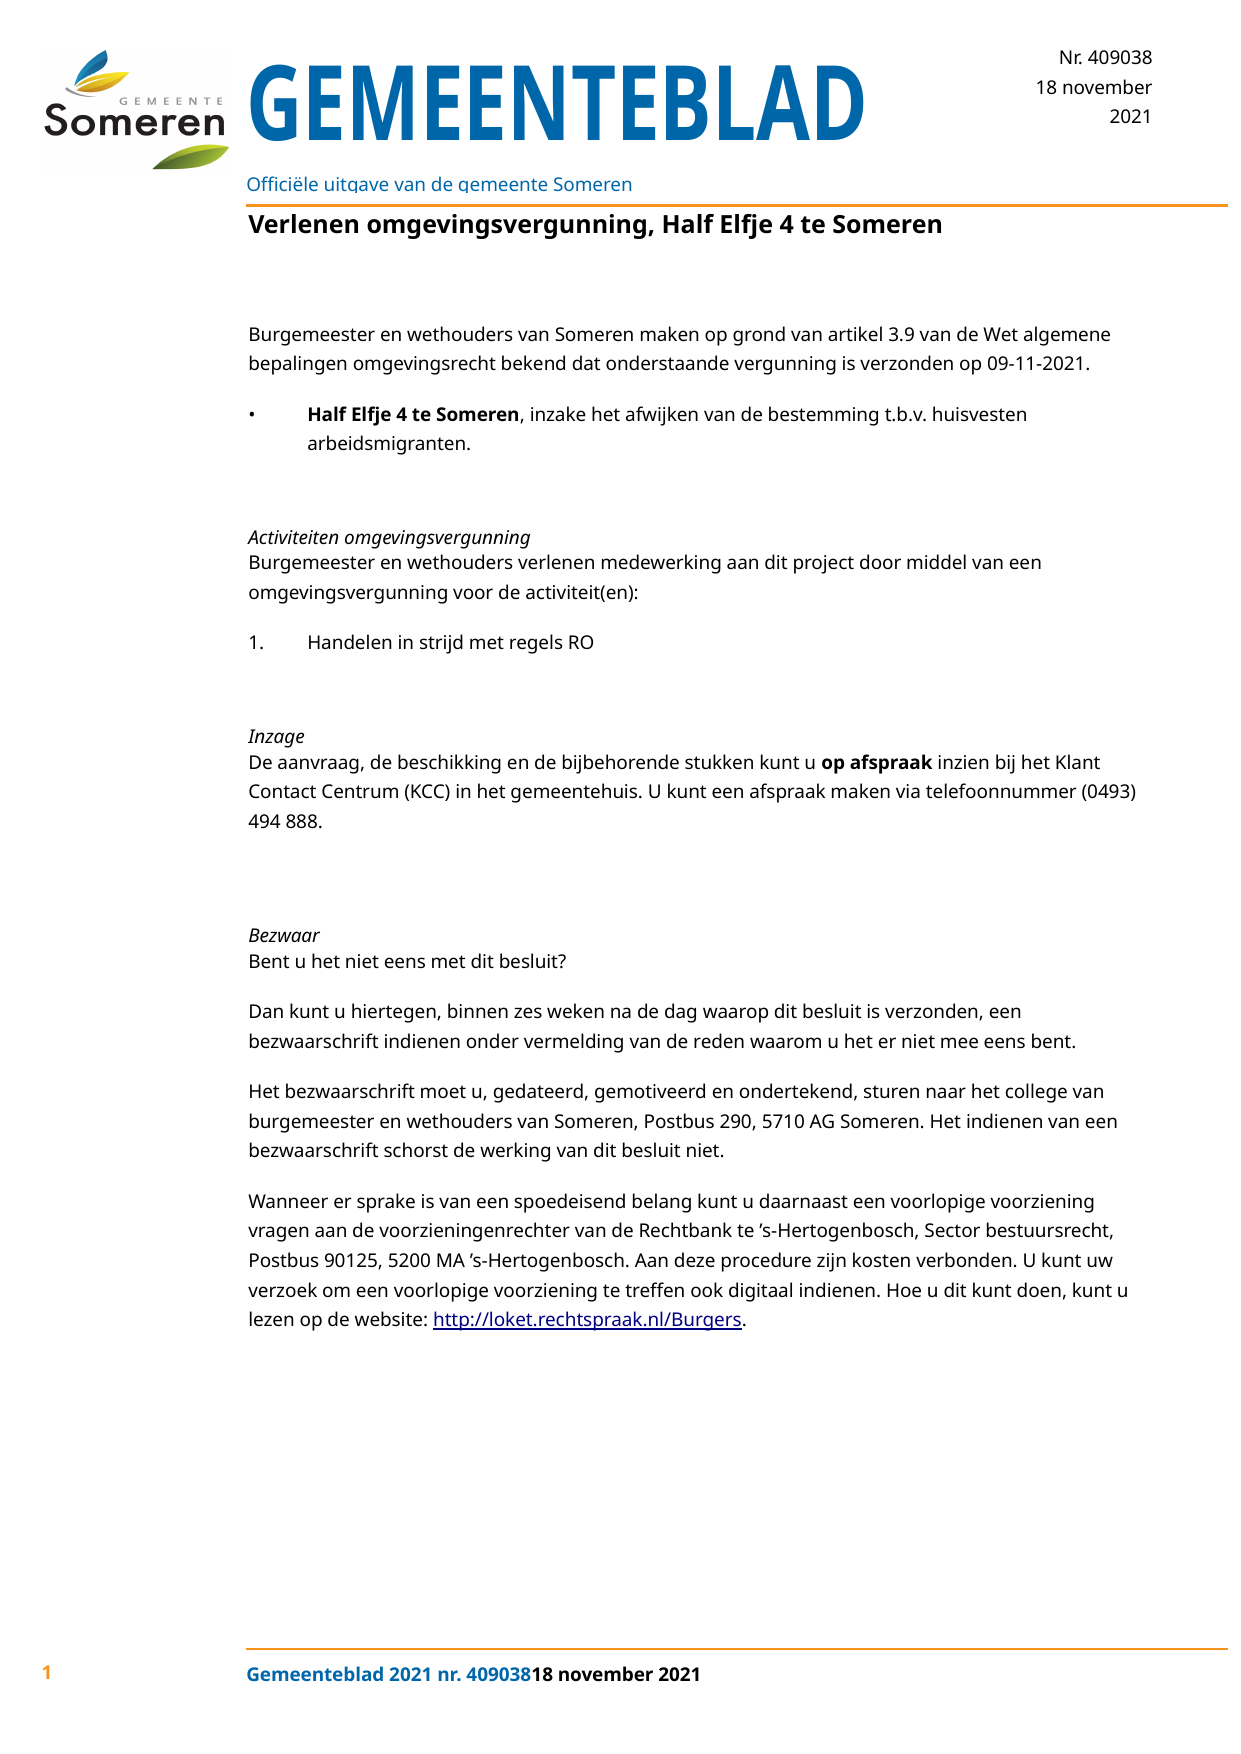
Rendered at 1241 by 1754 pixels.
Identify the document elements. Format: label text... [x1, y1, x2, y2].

text Het bezwaarschrift moet u, gedateerd, gemotiveerd en ondertekend, sturen naar het college van burgemeester en wethouders van Someren, Postbus 290, 5710 AG Someren. Het indienen van een bezwaarschrift schorst de werking van dit besluit niet. [248, 1078, 1152, 1163]
picture [41, 47, 231, 172]
text Burgemeester en wethouders verlenen medewerking aan dit project door middel van een omgevingsvergunning voor de activiteit(en): [248, 549, 1152, 605]
text Activiteiten omgevingsvergunning [248, 524, 1152, 549]
text Bent u het niet eens met dit besluit? [248, 948, 1152, 974]
text Dan kunt u hiertegen, binnen zes weken na de dag waarop dit besluit is verzonden, een bezwaarschrift indienen onder vermelding van de reden waarom u het er niet mee eens bent. [248, 998, 1152, 1054]
text Bezwaar [248, 922, 1152, 948]
list Half Elfje 4 te Someren, inzake het afwijken van de bestemming t.b.v. huisvesten arbeidsmigranten. [248, 401, 1152, 456]
text Wanneer er sprake is van een spoedeisend belang kunt u daarnaast een voorlopige voorziening vragen aan de voorzieningenrechter van de Rechtbank te ’s-Hertogenbosch, Sector bestuursrecht, Postbus 90125, 5200 MA ’s-Hertogenbosch. Aan deze procedure zijn kosten verbonden. U kunt uw verzoek om een voorlopige voorziening te treffen ook digitaal indienen. Hoe u dit kunt doen, kunt u lezen op de website: http://loket.rechtspraak.nl/Burgers. [248, 1188, 1152, 1332]
text De aanvraag, de beschikking en de bijbehorende stukken kunt u op afspraak inzien bij het Klant Contact Centrum (KCC) in het gemeentehuis. U kunt een afspraak maken via telefoonnummer (0493) 494 888. [248, 749, 1152, 834]
text Inzage [248, 723, 1152, 749]
text Burgemeester en wethouders van Someren maken op grond van artikel 3.9 van de Wet algemene bepalingen omgevingsrecht bekend dat onderstaande vergunning is verzonden op 09-11-2021. [248, 321, 1152, 376]
text Verlenen omgevingsvergunning, Half Elfje 4 te Someren [248, 207, 1152, 241]
list Handelen in strijd met regels RO [248, 629, 1152, 655]
